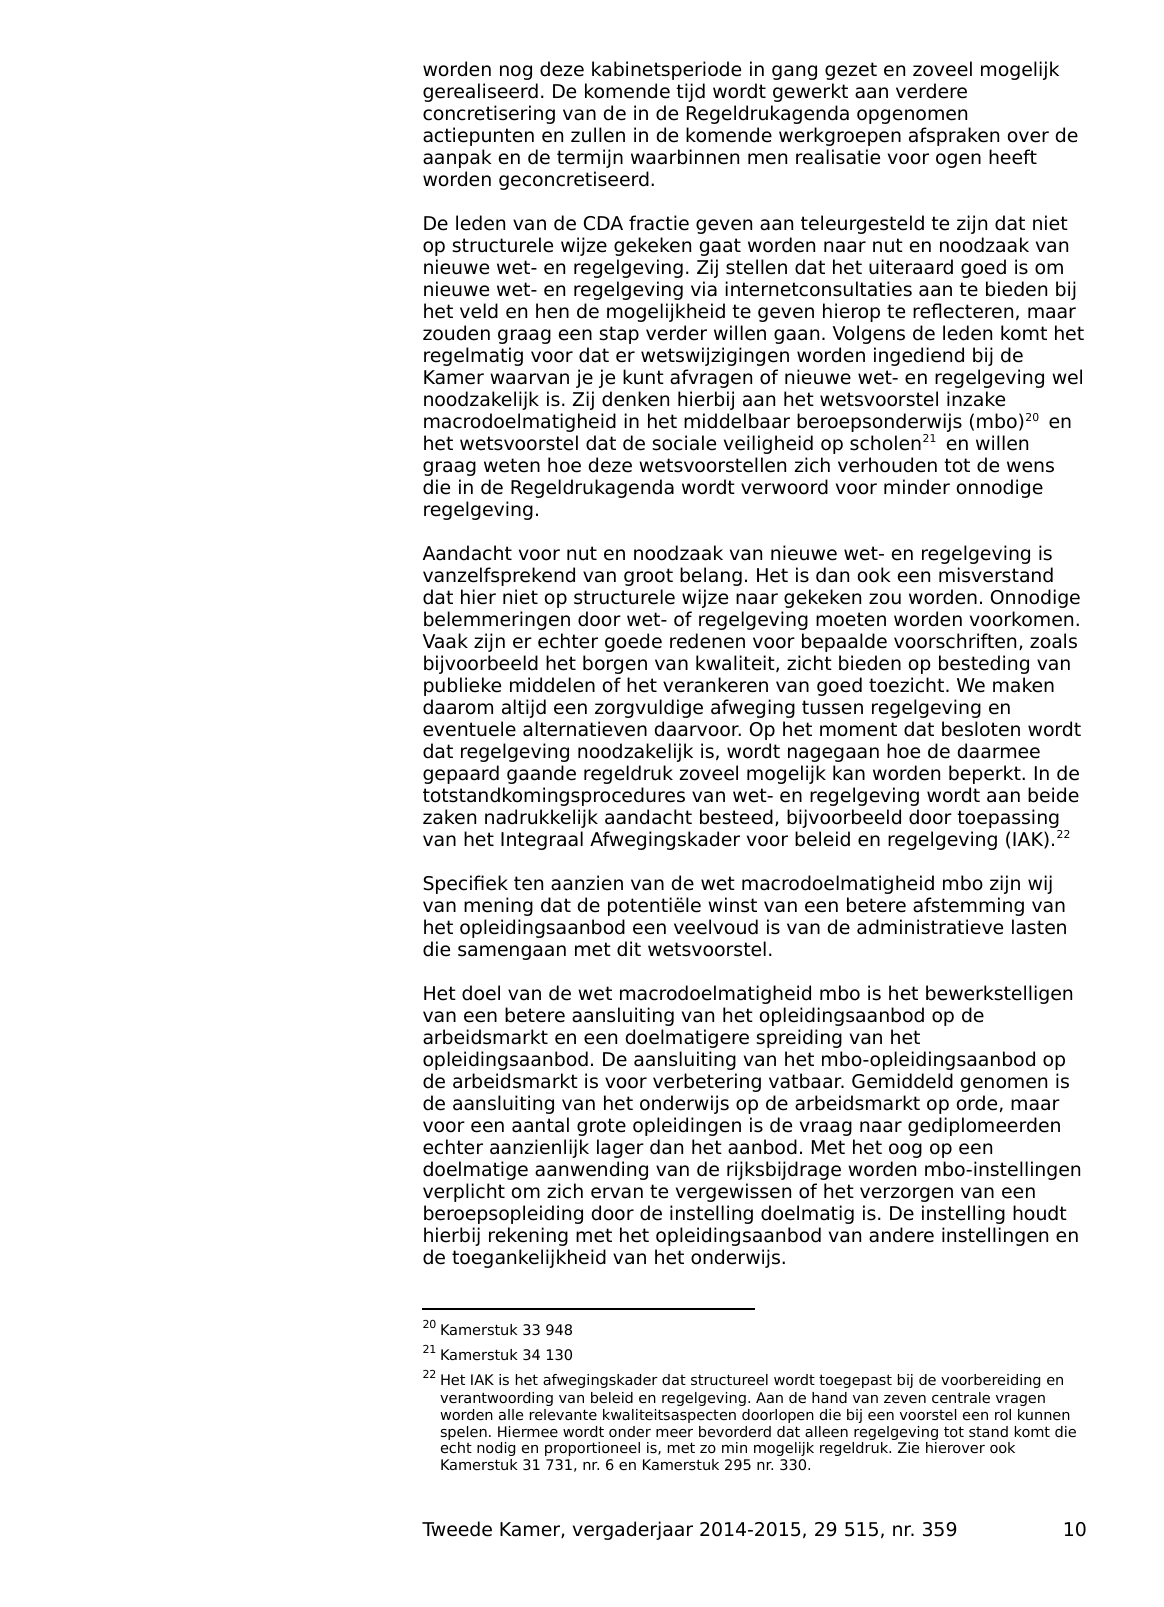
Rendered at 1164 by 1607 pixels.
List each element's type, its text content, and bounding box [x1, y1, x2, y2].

text Kamerstuk 33 948 [422, 1318, 1087, 1340]
text worden nog deze kabinetsperiode in gang gezet en zoveel mogelijk gerealiseerd. De komende tijd wordt gewerkt aan verdere concretisering van de in de Regeldrukagenda opgenomen actiepunten en zullen in de komende werkgroepen afspraken over de aanpak en de termijn waarbinnen men realisatie voor ogen heeft worden geconcretiseerd. [422, 59, 1087, 191]
text Het doel van de wet macrodoelmatigheid mbo is het bewerkstelligen van een betere aansluiting van het opleidingsaanbod op de arbeidsmarkt en een doelmatigere spreiding van het opleidingsaanbod. De aansluiting van het mbo-opleidingsaanbod op de arbeidsmarkt is voor verbetering vatbaar. Gemiddeld genomen is de aansluiting van het onderwijs op de arbeidsmarkt op orde, maar voor een aantal grote opleidingen is de vraag naar gediplomeerden echter aanzienlijk lager dan het aanbod. Met het oog op een doelmatige aanwending van de rijksbijdrage worden mbo-instellingen verplicht om zich ervan te vergewissen of het verzorgen van een beroepsopleiding door de instelling doelmatig is. De instelling houdt hierbij rekening met het opleidingsaanbod van andere instellingen en de toegankelijkheid van het onderwijs. [422, 983, 1087, 1269]
text Kamerstuk 34 130 [422, 1343, 1087, 1365]
text Aandacht voor nut en noodzaak van nieuwe wet- en regelgeving is vanzelfsprekend van groot belang. Het is dan ook een misverstand dat hier niet op structurele wijze naar gekeken zou worden. Onnodige belemmeringen door wet- of regelgeving moeten worden voorkomen. Vaak zijn er echter goede redenen voor bepaalde voorschriften, zoals bijvoorbeeld het borgen van kwaliteit, zicht bieden op besteding van publieke middelen of het verankeren van goed toezicht. We maken daarom altijd een zorgvuldige afweging tussen regelgeving en eventuele alternatieven daarvoor. Op het moment dat besloten wordt dat regelgeving noodzakelijk is, wordt nagegaan hoe de daarmee gepaard gaande regeldruk zoveel mogelijk kan worden beperkt. In de totstandkomingsprocedures van wet- en regelgeving wordt aan beide zaken nadrukkelijk aandacht besteed, bijvoorbeeld door toepassing van het Integraal Afwegingskader voor beleid en regelgeving (IAK). [422, 543, 1087, 851]
text De leden van de CDA fractie geven aan teleurgesteld te zijn dat niet op structurele wijze gekeken gaat worden naar nut en noodzaak van nieuwe wet- en regelgeving. Zij stellen dat het uiteraard goed is om nieuwe wet- en regelgeving via internetconsultaties aan te bieden bij het veld en hen de mogelijkheid te geven hierop te reflecteren, maar zouden graag een stap verder willen gaan. Volgens de leden komt het regelmatig voor dat er wetswijzigingen worden ingediend bij de Kamer waarvan je je kunt afvragen of nieuwe wet- en regelgeving wel noodzakelijk is. Zij denken hierbij aan het wetsvoorstel inzake macrodoelmatigheid in het middelbaar beroepsonderwijs (mbo) en het wetsvoorstel dat de sociale veiligheid op scholen en willen graag weten hoe deze wetsvoorstellen zich verhouden tot de wens die in de Regeldrukagenda wordt verwoord voor minder onnodige regelgeving. [422, 213, 1087, 521]
text Specifiek ten aanzien van de wet macrodoelmatigheid mbo zijn wij van mening dat de potentiële winst van een betere afstemming van het opleidingsaanbod een veelvoud is van de administratieve lasten die samengaan met dit wetsvoorstel. [422, 873, 1087, 961]
text Het IAK is het afwegingskader dat structureel wordt toegepast bij de voorbereiding en verantwoording van beleid en regelgeving. Aan de hand van zeven centrale vragen worden alle relevante kwaliteitsaspecten doorlopen die bij een voorstel een rol kunnen spelen. Hiermee wordt onder meer bevorderd dat alleen regelgeving tot stand komt die echt nodig en proportioneel is, met zo min mogelijk regeldruk. Zie hierover ook Kamerstuk 31 731, nr. 6 en Kamerstuk 295 nr. 330. [422, 1368, 1087, 1474]
